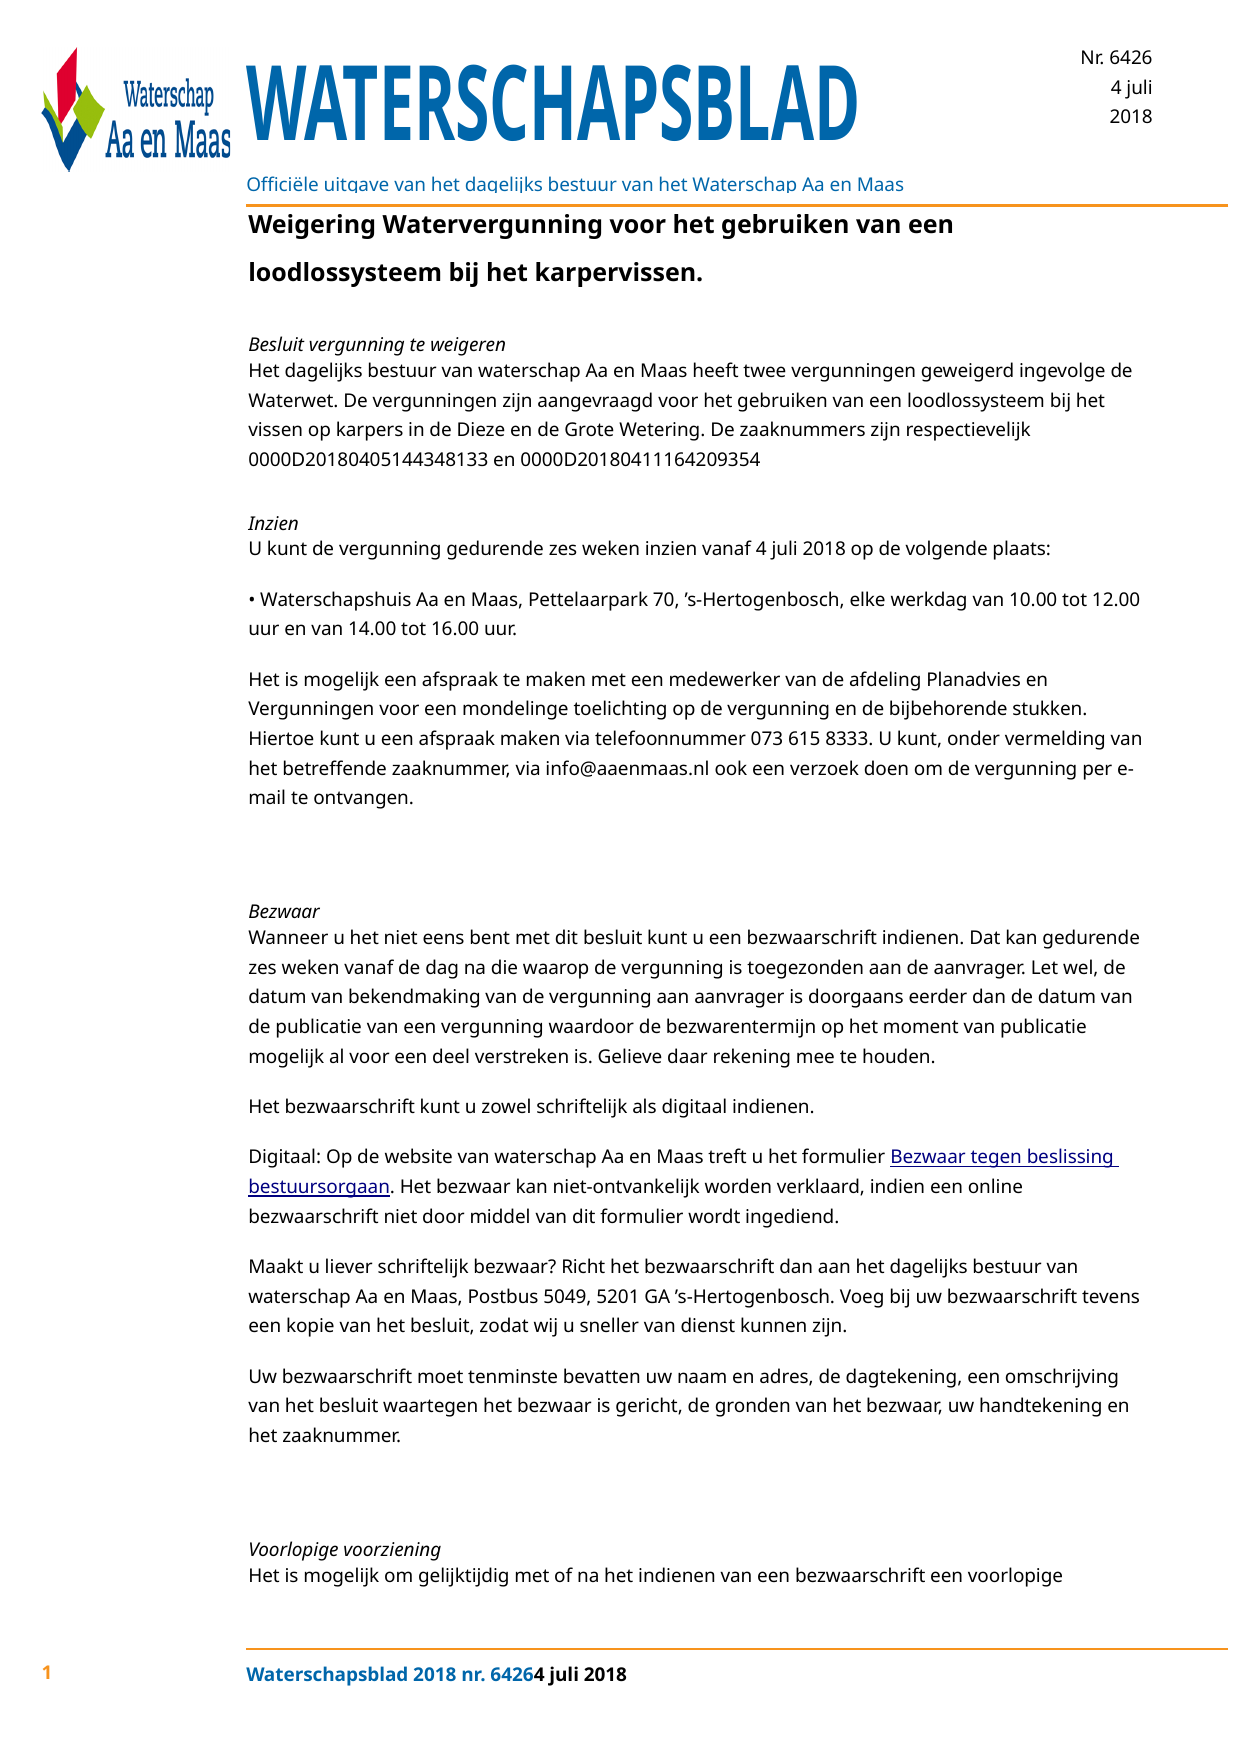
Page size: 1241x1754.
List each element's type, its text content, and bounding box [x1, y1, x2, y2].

text Weigering Watervergunning voor het gebruiken van een loodlossysteem bij het karpervissen. [248, 207, 1152, 288]
text Digitaal: Op de website van waterschap Aa en Maas treft u het formulier Bezwaar tegen beslissing bestuursorgaan. Het bezwaar kan niet-ontvankelijk worden verklaard, indien een online bezwaarschrift niet door middel van dit formulier wordt ingediend. [248, 1144, 1152, 1228]
text Het bezwaarschrift kunt u zowel schriftelijk als digitaal indienen. [248, 1093, 1152, 1119]
text Wanneer u het niet eens bent met dit besluit kunt u een bezwaarschrift indienen. Dat kan gedurende zes weken vanaf de dag na die waarop de vergunning is toegezonden aan de aanvrager. Let wel, de datum van bekendmaking van de vergunning aan aanvrager is doorgaans eerder dan de datum van de publicatie van een vergunning waardoor de bezwarentermijn op het moment van publicatie mogelijk al voor een deel verstreken is. Gelieve daar rekening mee te houden. [248, 924, 1152, 1068]
picture [41, 47, 231, 172]
text Uw bezwaarschrift moet tenminste bevatten uw naam en adres, de dagtekening, een omschrijving van het besluit waartegen het bezwaar is gericht, de gronden van het bezwaar, uw handtekening en het zaaknummer. [248, 1363, 1152, 1448]
text Het dagelijks bestuur van waterschap Aa en Maas heeft twee vergunningen geweigerd ingevolge de Waterwet. De vergunningen zijn aangevraagd voor het gebruiken van een loodlossysteem bij het vissen op karpers in de Dieze en de Grote Wetering. De zaaknummers zijn respectievelijk 0000D20180405144348133 en 0000D20180411164209354 [248, 357, 1152, 472]
text Maakt u liever schriftelijk bezwaar? Richt het bezwaarschrift dan aan het dagelijks bestuur van waterschap Aa en Maas, Postbus 5049, 5201 GA ’s-Hertogenbosch. Voeg bij uw bezwaarschrift tevens een kopie van het besluit, zodat wij u sneller van dienst kunnen zijn. [248, 1253, 1152, 1338]
text U kunt de vergunning gedurende zes weken inzien vanaf 4 juli 2018 op de volgende plaats: [248, 536, 1152, 561]
text • Waterschapshuis Aa en Maas, Pettelaarpark 70, ’s-Hertogenbosch, elke werkdag van 10.00 tot 12.00 uur en van 14.00 tot 16.00 uur. [248, 586, 1152, 641]
text Inzien [248, 510, 1152, 536]
text Bezwaar [248, 899, 1152, 924]
text Het is mogelijk om gelijktijdig met of na het indienen van een bezwaarschrift een voorlopige [248, 1562, 1152, 1588]
text Het is mogelijk een afspraak te maken met een medewerker van de afdeling Planadvies en Vergunningen voor een mondelinge toelichting op de vergunning en de bijbehorende stukken. Hiertoe kunt u een afspraak maken via telefoonnummer 073 615 8333. U kunt, onder vermelding van het betreffende zaaknummer, via info@aaenmaas.nl ook een verzoek doen om de vergunning per e-mail te ontvangen. [248, 666, 1152, 810]
text Besluit vergunning te weigeren [248, 331, 1152, 357]
text Voorlopige voorziening [248, 1536, 1152, 1562]
